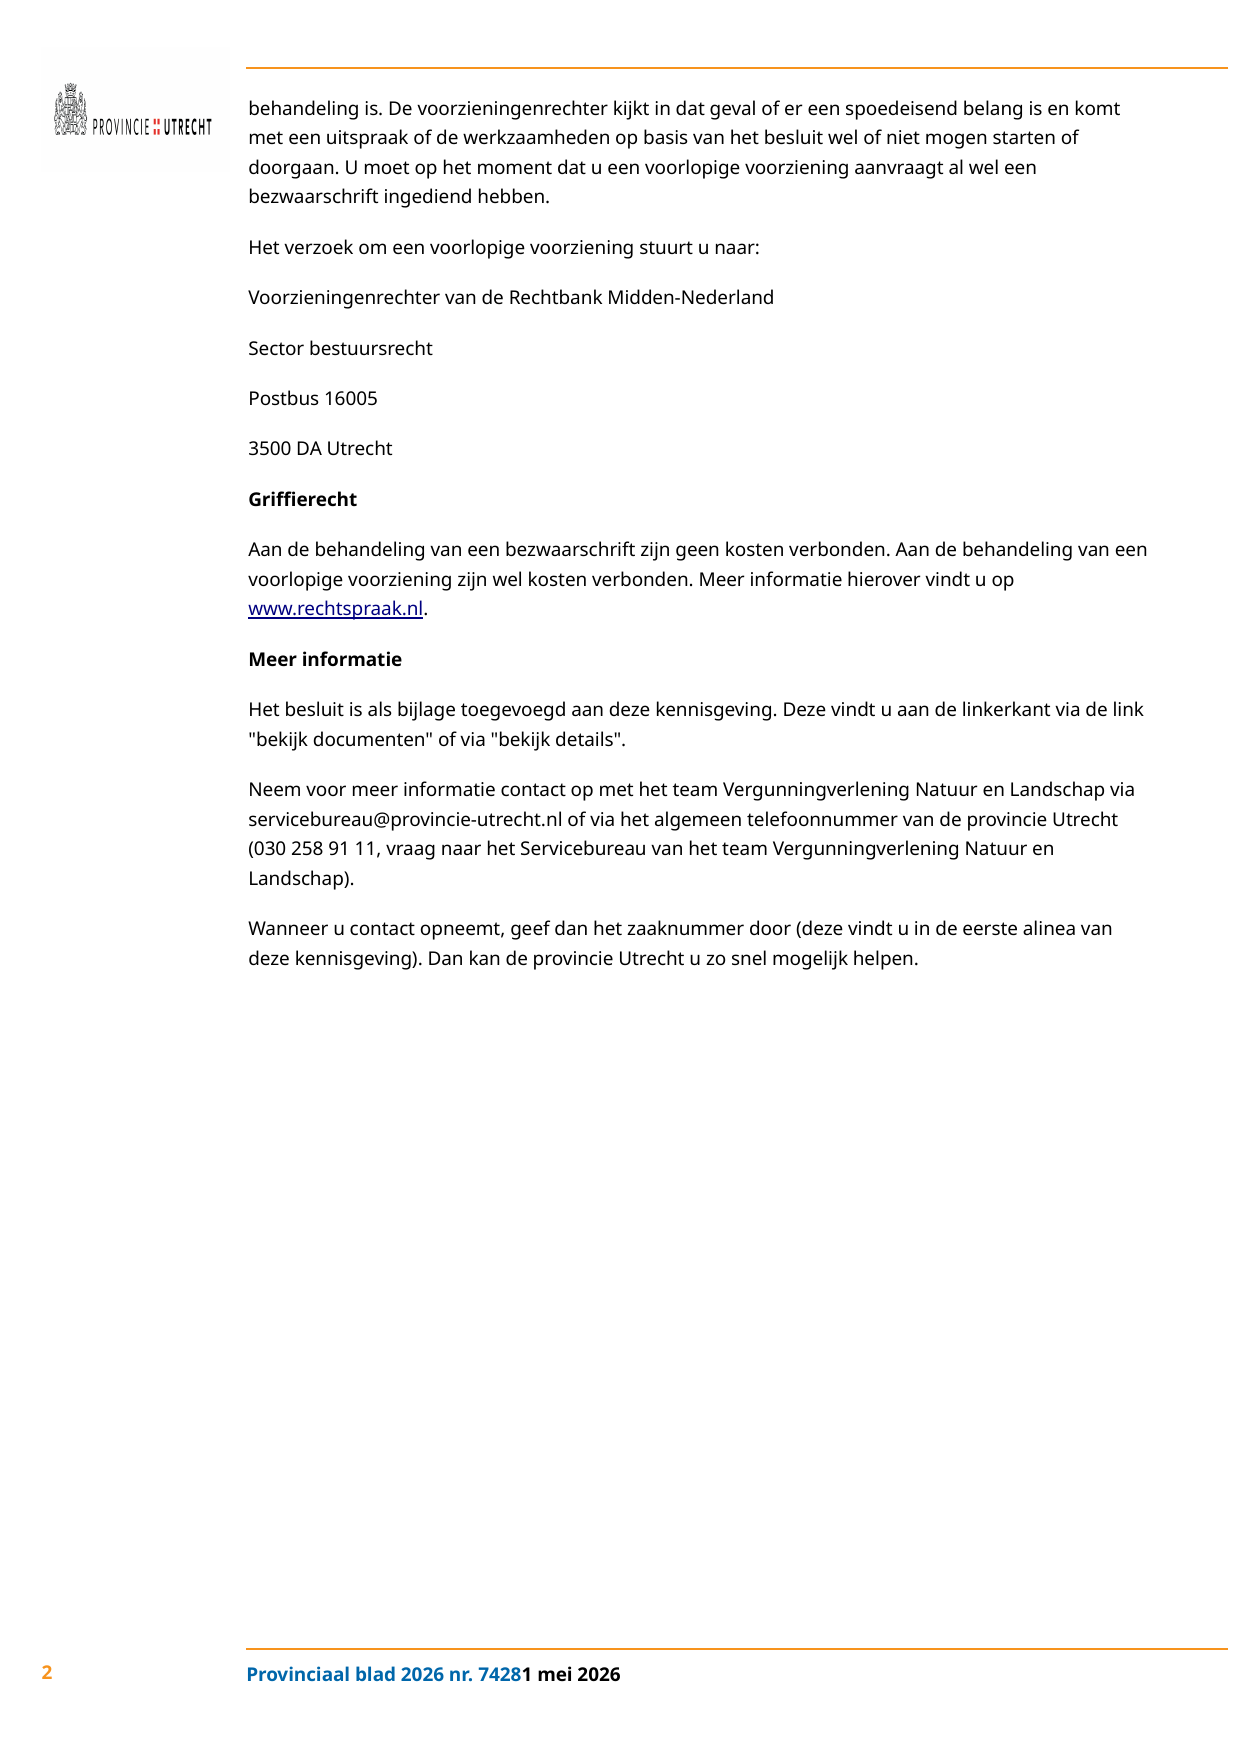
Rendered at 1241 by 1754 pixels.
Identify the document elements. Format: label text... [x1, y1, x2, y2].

text Meer informatie [248, 646, 1152, 672]
text Griffierecht [248, 486, 1152, 512]
text Het besluit is als bijlage toegevoegd aan deze kennisgeving. Deze vindt u aan de linkerkant via de link "bekijk documenten" of via "bekijk details". [248, 696, 1152, 752]
text Aan de behandeling van een bezwaarschrift zijn geen kosten verbonden. Aan de behandeling van een voorlopige voorziening zijn wel kosten verbonden. Meer informatie hierover vindt u op www.rechtspraak.nl. [248, 536, 1152, 621]
picture [41, 47, 231, 172]
text Postbus 16005 [248, 385, 1152, 411]
text Neem voor meer informatie contact op met het team Vergunningverlening Natuur en Landschap via servicebureau@provincie-utrecht.nl of via het algemeen telefoonnummer van de provincie Utrecht (030 258 91 11, vraag naar het Servicebureau van het team Vergunningverlening Natuur en Landschap). [248, 776, 1152, 891]
text 3500 DA Utrecht [248, 436, 1152, 461]
text Sector bestuursrecht [248, 335, 1152, 361]
text Wanneer u contact opneemt, geef dan het zaaknummer door (deze vindt u in de eerste alinea van deze kennisgeving). Dan kan de provincie Utrecht u zo snel mogelijk helpen. [248, 916, 1152, 971]
text Voorzieningenrechter van de Rechtbank Midden-Nederland [248, 284, 1152, 310]
text behandeling is. De voorzieningenrechter kijkt in dat geval of er een spoedeisend belang is en komt met een uitspraak of de werkzaamheden op basis van het besluit wel of niet mogen starten of doorgaan. U moet op het moment dat u een voorlopige voorziening aanvraagt al wel een bezwaarschrift ingediend hebben. [248, 95, 1152, 209]
text Het verzoek om een voorlopige voorziening stuurt u naar: [248, 234, 1152, 260]
